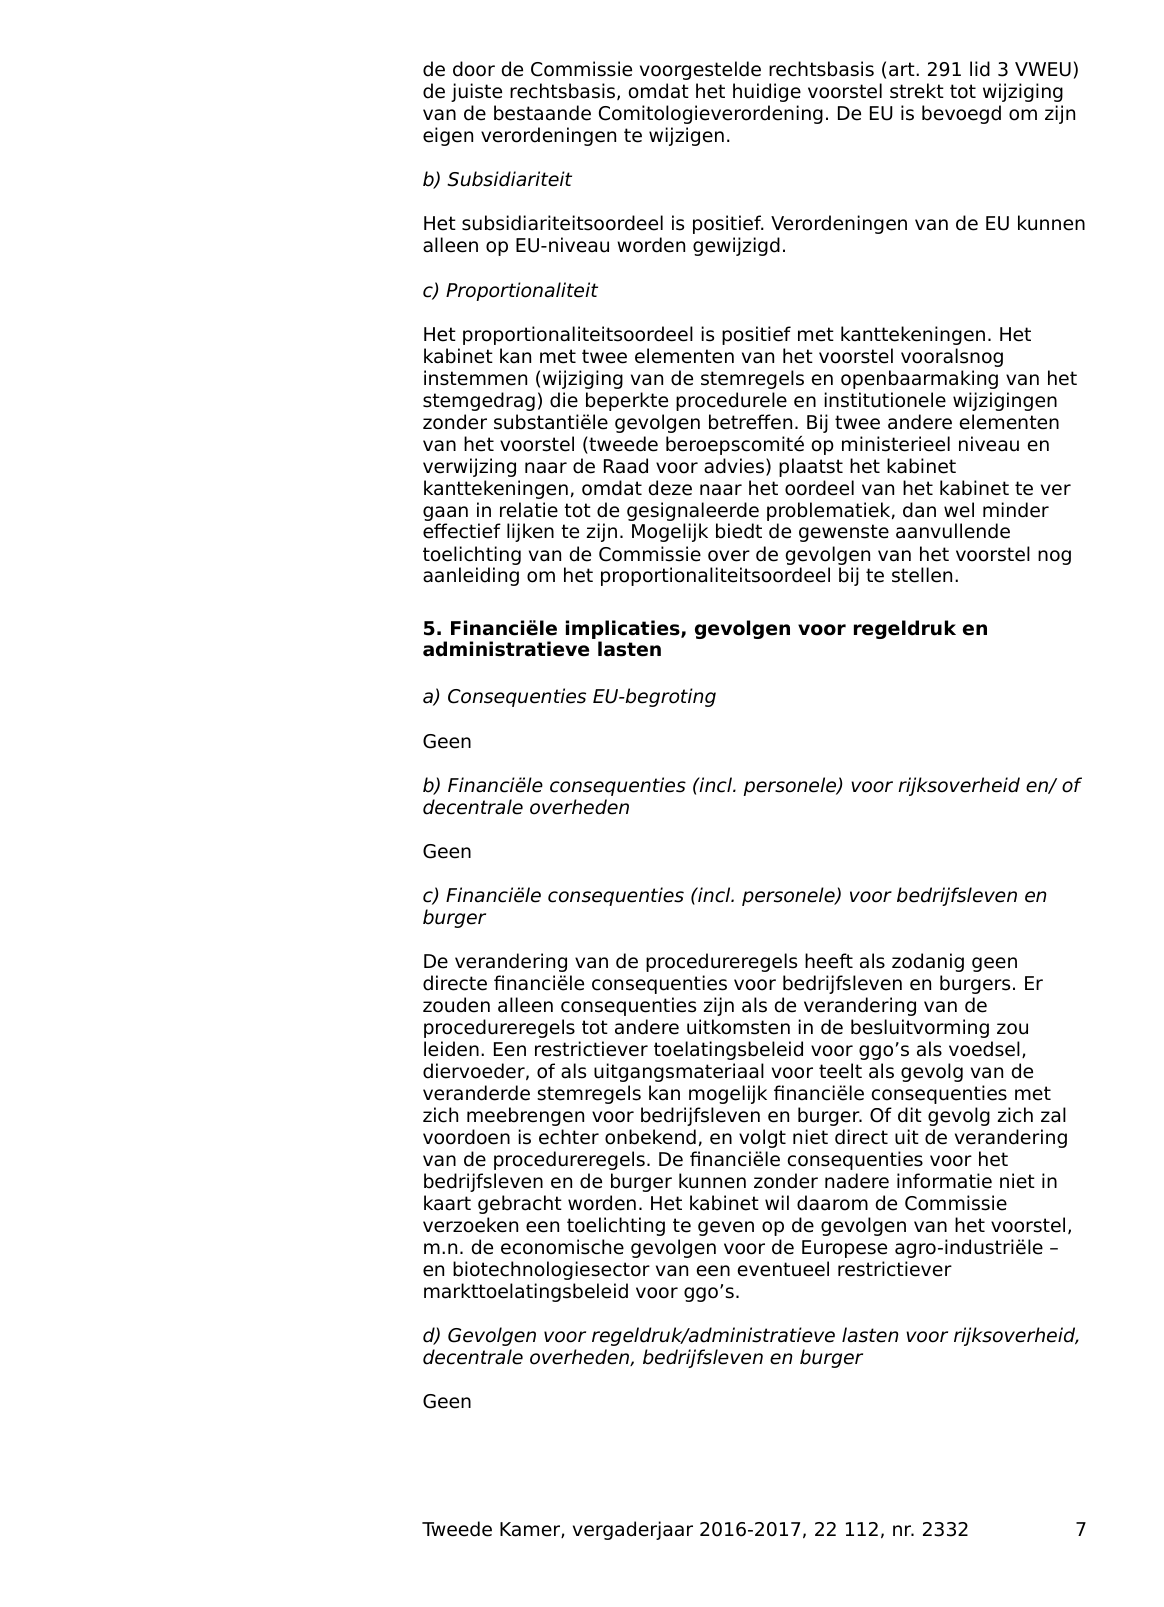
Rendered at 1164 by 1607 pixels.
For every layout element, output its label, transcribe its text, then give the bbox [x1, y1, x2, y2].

subtitle b) Financiële consequenties (incl. personele) voor rijksoverheid en/ of decentrale overheden [422, 775, 1087, 819]
subtitle b) Subsidiariteit [422, 169, 1087, 191]
text de door de Commissie voorgestelde rechtsbasis (art. 291 lid 3 VWEU) de juiste rechtsbasis, omdat het huidige voorstel strekt tot wijziging van de bestaande Comitologieverordening. De EU is bevoegd om zijn eigen verordeningen te wijzigen. [422, 59, 1087, 147]
subtitle d) Gevolgen voor regeldruk/administratieve lasten voor rijksoverheid, decentrale overheden, bedrijfsleven en burger [422, 1325, 1087, 1369]
subtitle c) Financiële consequenties (incl. personele) voor bedrijfsleven en burger [422, 885, 1087, 929]
subtitle a) Consequenties EU-begroting [422, 686, 1087, 708]
subtitle c) Proportionaliteit [422, 279, 1087, 301]
text Geen [422, 731, 1087, 752]
text De verandering van de procedureregels heeft als zodanig geen directe financiële consequenties voor bedrijfsleven en burgers. Er zouden alleen consequenties zijn als de verandering van de procedureregels tot andere uitkomsten in de besluitvorming zou leiden. Een restrictiever toelatingsbeleid voor ggo’s als voedsel, diervoeder, of als uitgangsmateriaal voor teelt als gevolg van de veranderde stemregels kan mogelijk financiële consequenties met zich meebrengen voor bedrijfsleven en burger. Of dit gevolg zich zal voordoen is echter onbekend, en volgt niet direct uit de verandering van de procedureregels. De financiële consequenties voor het bedrijfsleven en de burger kunnen zonder nadere informatie niet in kaart gebracht worden. Het kabinet wil daarom de Commissie verzoeken een toelichting te geven op de gevolgen van het voorstel, m.n. de economische gevolgen voor de Europese agro-industriële – en biotechnologiesector van een eventueel restrictiever markttoelatingsbeleid voor ggo’s. [422, 951, 1087, 1303]
text Het subsidiariteitsoordeel is positief. Verordeningen van de EU kunnen alleen op EU-niveau worden gewijzigd. [422, 213, 1087, 257]
text Het proportionaliteitsoordeel is positief met kanttekeningen. Het kabinet kan met twee elementen van het voorstel vooralsnog instemmen (wijziging van de stemregels en openbaarmaking van het stemgedrag) die beperkte procedurele en institutionele wijzigingen zonder substantiële gevolgen betreffen. Bij twee andere elementen van het voorstel (tweede beroepscomité op ministerieel niveau en verwijzing naar de Raad voor advies) plaatst het kabinet kanttekeningen, omdat deze naar het oordeel van het kabinet te ver gaan in relatie tot de gesignaleerde problematiek, dan wel minder effectief lijken te zijn. Mogelijk biedt de gewenste aanvullende toelichting van de Commissie over de gevolgen van het voorstel nog aanleiding om het proportionaliteitsoordeel bij te stellen. [422, 324, 1087, 587]
subtitle 5. Financiële implicaties, gevolgen voor regeldruk en administratieve lasten [422, 617, 1087, 661]
text Geen [422, 1391, 1087, 1413]
text Geen [422, 841, 1087, 863]
